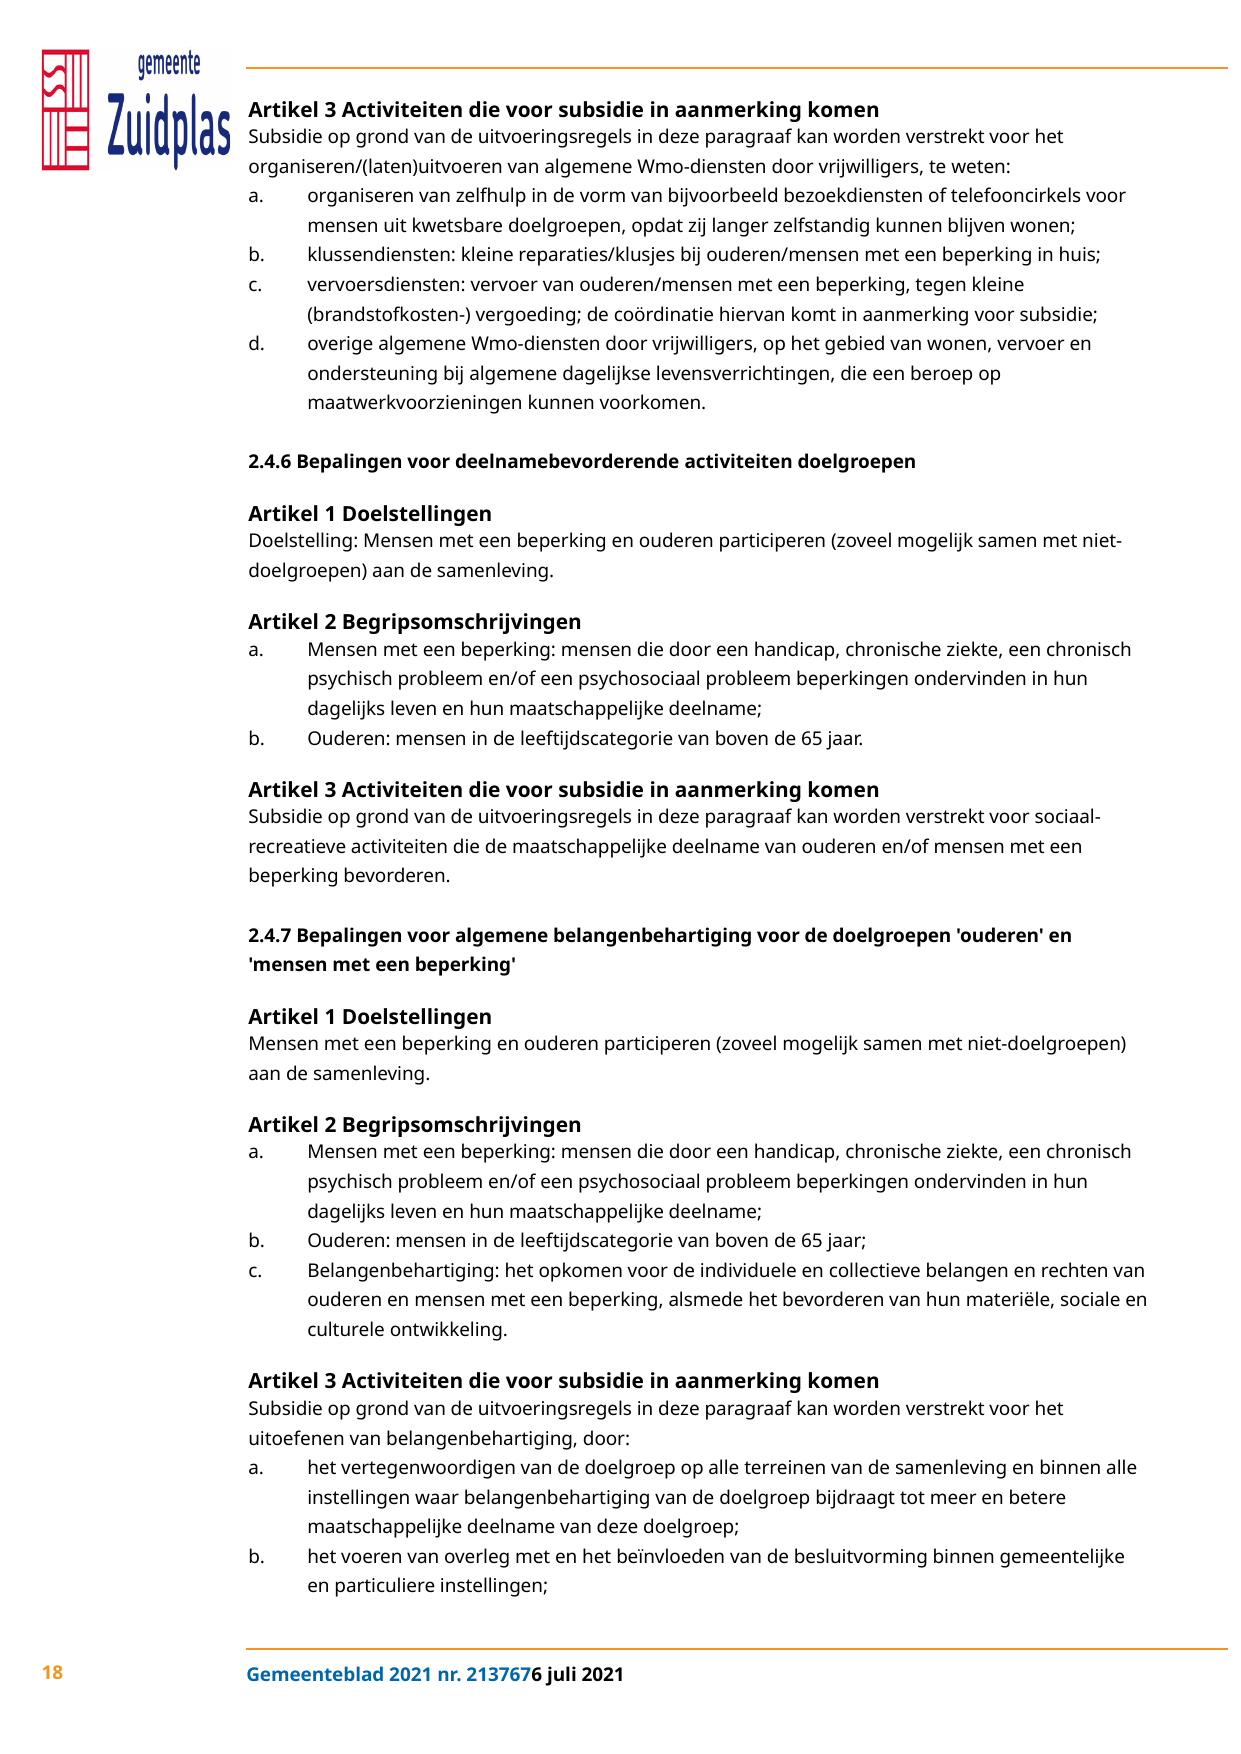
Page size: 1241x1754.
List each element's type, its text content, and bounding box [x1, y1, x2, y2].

text Subsidie op grond van de uitvoeringsregels in deze paragraaf kan worden verstrekt voor het uitoefenen van belangenbehartiging, door: [248, 1395, 1152, 1450]
text Artikel 1 Doelstellingen [248, 1002, 1152, 1030]
text Subsidie op grond van de uitvoeringsregels in deze paragraaf kan worden verstrekt voor sociaal-recreatieve activiteiten die de maatschappelijke deelname van ouderen en/of mensen met een beperking bevorderen. [248, 803, 1152, 888]
text Mensen met een beperking en ouderen participeren (zoveel mogelijk samen met niet-doelgroepen) aan de samenleving. [248, 1030, 1152, 1086]
list het vertegenwoordigen van de doelgroep op alle terreinen van de samenleving en binnen alle instellingen waar belangenbehartiging van de doelgroep bijdraagt tot meer en betere maatschappelijke deelname van deze doelgroep; [248, 1454, 1152, 1539]
text Subsidie op grond van de uitvoeringsregels in deze paragraaf kan worden verstrekt voor het organiseren/(laten)uitvoeren van algemene Wmo-diensten door vrijwilligers, te weten: [248, 123, 1152, 178]
list vervoersdiensten: vervoer van ouderen/mensen met een beperking, tegen kleine (brandstofkosten-) vergoeding; de coördinatie hiervan komt in aanmerking voor subsidie; [248, 271, 1152, 326]
text Artikel 1 Doelstellingen [248, 499, 1152, 527]
text 2.4.6 Bepalingen voor deelnamebevorderende activiteiten doelgroepen [248, 449, 1152, 474]
list klussendiensten: kleine reparaties/klusjes bij ouderen/mensen met een beperking in huis; [248, 242, 1152, 267]
list overige algemene Wmo-diensten door vrijwilligers, op het gebied van wonen, vervoer en ondersteuning bij algemene dagelijkse levensverrichtingen, die een beroep op maatwerkvoorzieningen kunnen voorkomen. [248, 330, 1152, 415]
text Artikel 2 Begripsomschrijvingen [248, 607, 1152, 636]
list Belangenbehartiging: het opkomen voor de individuele en collectieve belangen en rechten van ouderen en mensen met een beperking, alsmede het bevorderen van hun materiële, sociale en culturele ontwikkeling. [248, 1257, 1152, 1342]
text Doelstelling: Mensen met een beperking en ouderen participeren (zoveel mogelijk samen met niet-doelgroepen) aan de samenleving. [248, 527, 1152, 583]
text Artikel 3 Activiteiten die voor subsidie in aanmerking komen [248, 95, 1152, 123]
list het voeren van overleg met en het beïnvloeden van de besluitvorming binnen gemeentelijke en particuliere instellingen; [248, 1543, 1152, 1598]
text Artikel 3 Activiteiten die voor subsidie in aanmerking komen [248, 1367, 1152, 1395]
list Ouderen: mensen in de leeftijdscategorie van boven de 65 jaar; [248, 1227, 1152, 1253]
text Artikel 3 Activiteiten die voor subsidie in aanmerking komen [248, 775, 1152, 803]
text 2.4.7 Bepalingen voor algemene belangenbehartiging voor de doelgroepen 'ouderen' en 'mensen met een beperking' [248, 922, 1152, 977]
picture [41, 47, 231, 172]
list Mensen met een beperking: mensen die door een handicap, chronische ziekte, een chronisch psychisch probleem en/of een psychosociaal probleem beperkingen ondervinden in hun dagelijks leven en hun maatschappelijke deelname; [248, 1139, 1152, 1224]
list organiseren van zelfhulp in de vorm van bijvoorbeeld bezoekdiensten of telefooncirkels voor mensen uit kwetsbare doelgroepen, opdat zij langer zelfstandig kunnen blijven wonen; [248, 182, 1152, 238]
text Artikel 2 Begripsomschrijvingen [248, 1110, 1152, 1139]
list Ouderen: mensen in de leeftijdscategorie van boven de 65 jaar. [248, 725, 1152, 750]
list Mensen met een beperking: mensen die door een handicap, chronische ziekte, een chronisch psychisch probleem en/of een psychosociaal probleem beperkingen ondervinden in hun dagelijks leven en hun maatschappelijke deelname; [248, 636, 1152, 721]
